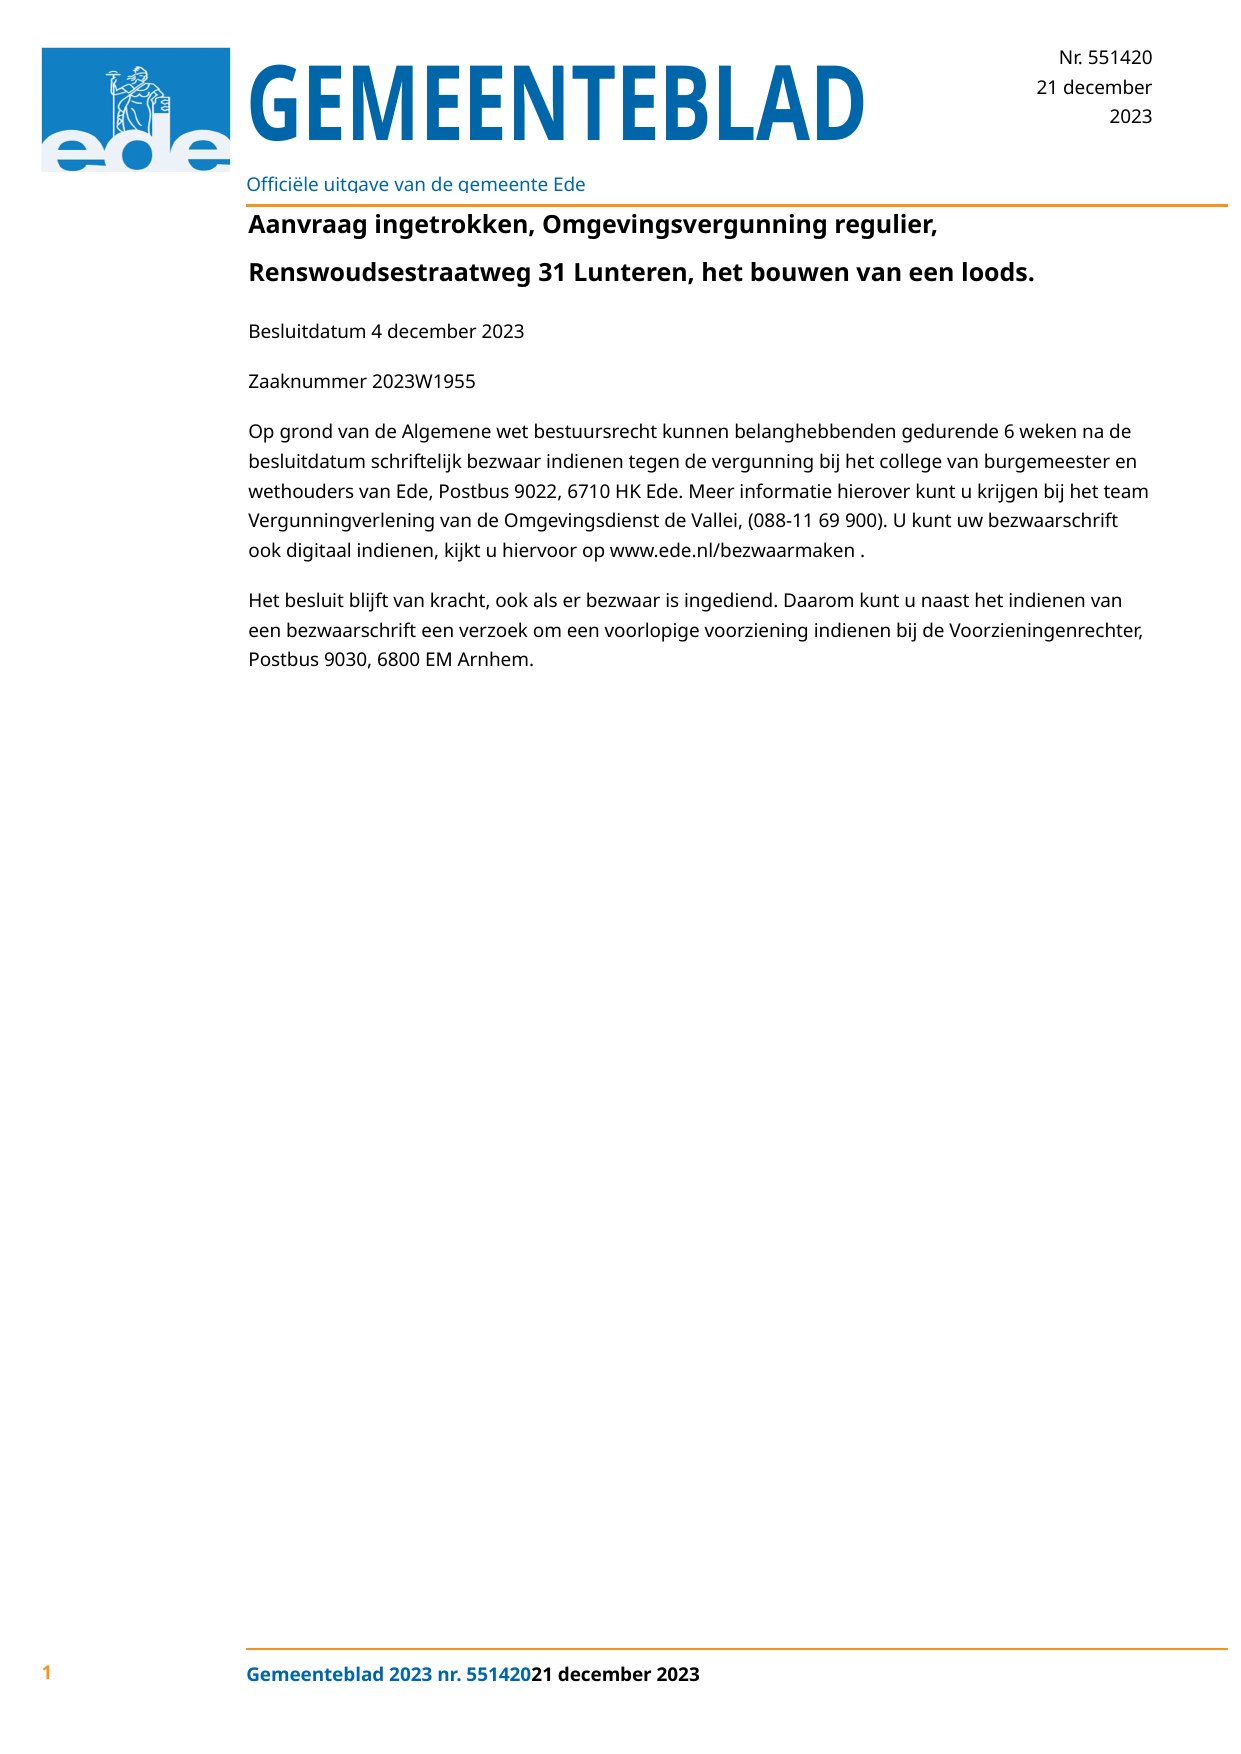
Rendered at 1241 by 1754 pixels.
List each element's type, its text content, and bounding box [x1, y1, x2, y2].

text Zaaknummer 2023W1955 [248, 368, 1152, 394]
text Besluitdatum 4 december 2023 [248, 318, 1152, 344]
text Op grond van de Algemene wet bestuursrecht kunnen belanghebbenden gedurende 6 weken na de besluitdatum schriftelijk bezwaar indienen tegen de vergunning bij het college van burgemeester en wethouders van Ede, Postbus 9022, 6710 HK Ede. Meer informatie hierover kunt u krijgen bij het team Vergunningverlening van de Omgevingsdienst de Vallei, (088-11 69 900). U kunt uw bezwaarschrift ook digitaal indienen, kijkt u hiervoor op www.ede.nl/bezwaarmaken . [248, 419, 1152, 563]
picture [41, 47, 231, 172]
text Het besluit blijft van kracht, ook als er bezwaar is ingediend. Daarom kunt u naast het indienen van een bezwaarschrift een verzoek om een voorlopige voorziening indienen bij de Voorzieningenrechter, Postbus 9030, 6800 EM Arnhem. [248, 587, 1152, 672]
text Aanvraag ingetrokken, Omgevingsvergunning regulier, Renswoudsestraatweg 31 Lunteren, het bouwen van een loods. [248, 207, 1152, 288]
